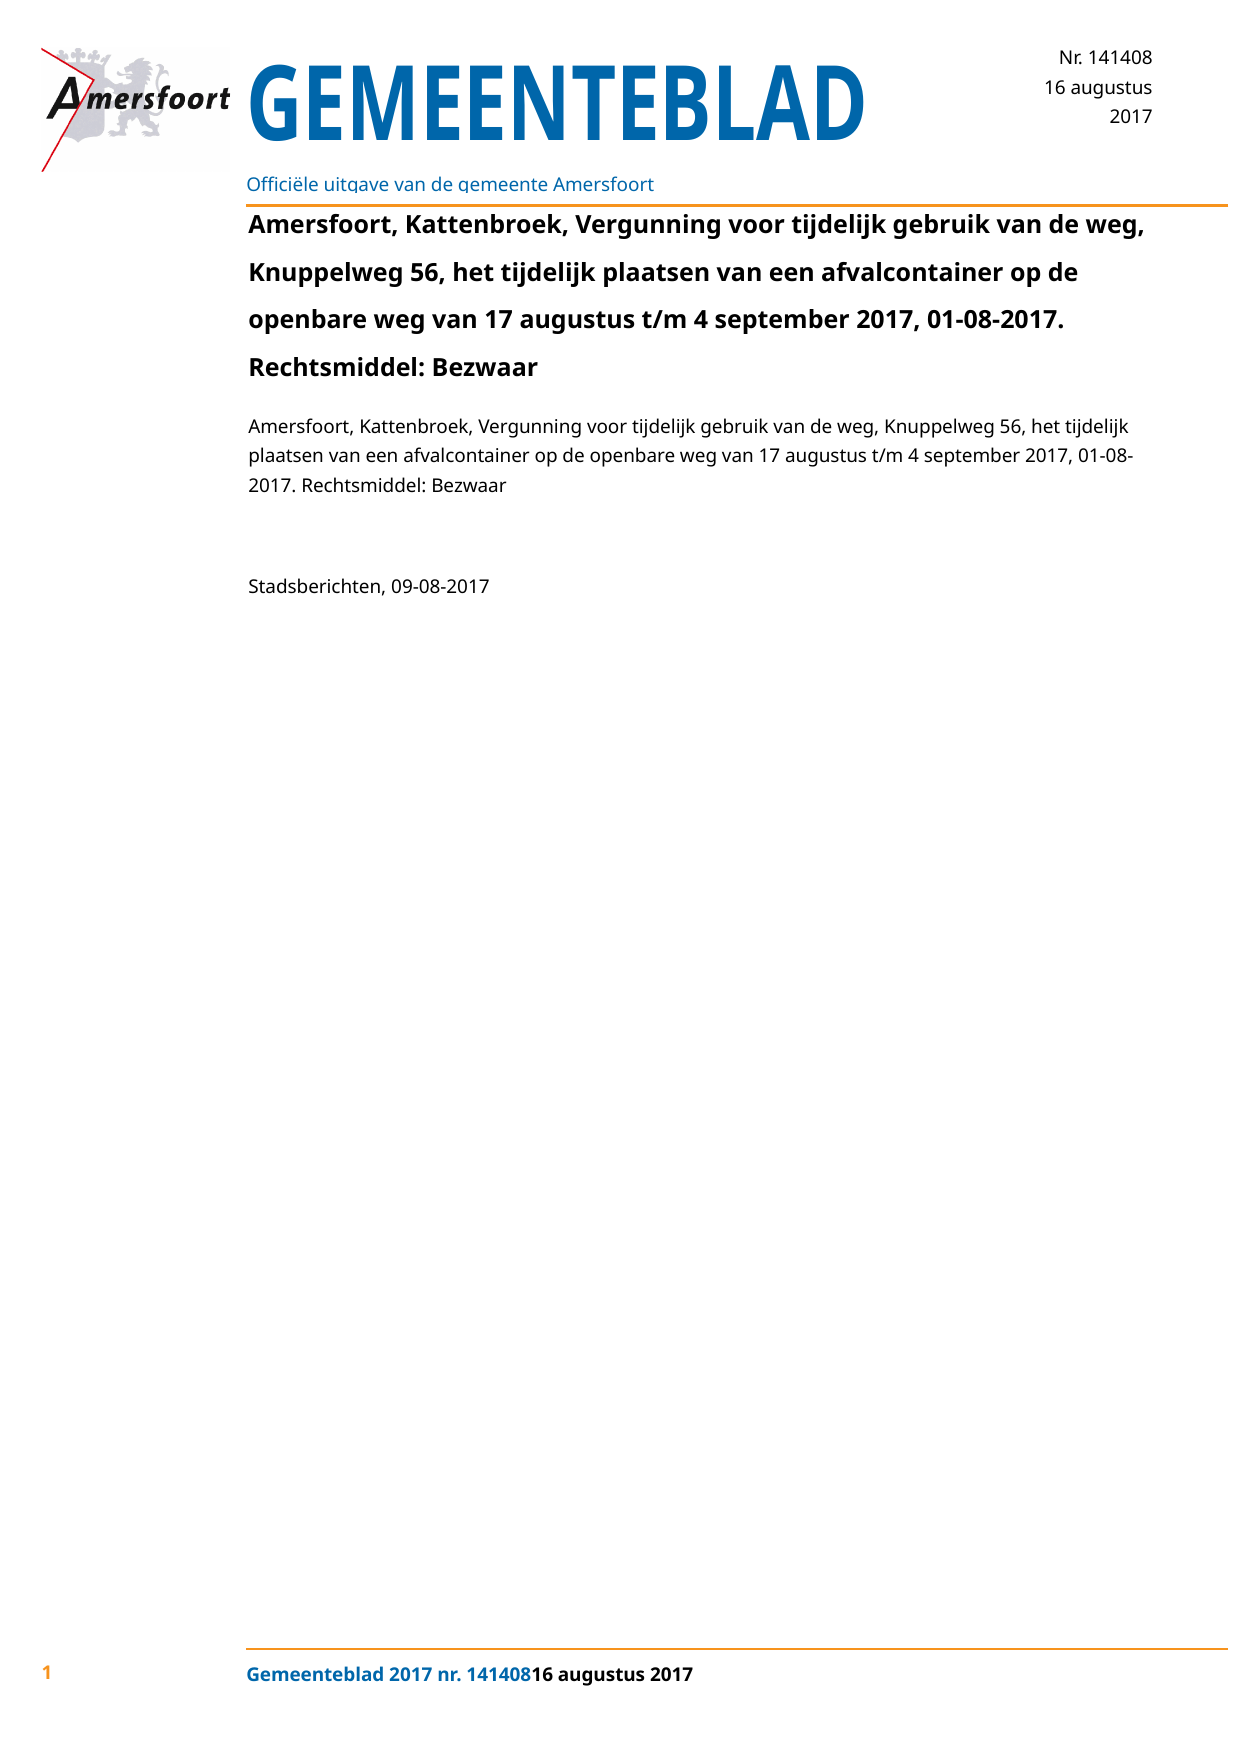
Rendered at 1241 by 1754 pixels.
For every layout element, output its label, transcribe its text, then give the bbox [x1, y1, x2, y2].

text Amersfoort, Kattenbroek, Vergunning voor tijdelijk gebruik van de weg, Knuppelweg 56, het tijdelijk plaatsen van een afvalcontainer op de openbare weg van 17 augustus t/m 4 september 2017, 01-08-2017. Rechtsmiddel: Bezwaar [248, 413, 1152, 498]
text Amersfoort, Kattenbroek, Vergunning voor tijdelijk gebruik van de weg, Knuppelweg 56, het tijdelijk plaatsen van een afvalcontainer op de openbare weg van 17 augustus t/m 4 september 2017, 01-08-2017. Rechtsmiddel: Bezwaar [248, 207, 1152, 384]
picture [41, 47, 231, 172]
text Stadsberichten, 09-08-2017 [248, 573, 1152, 599]
